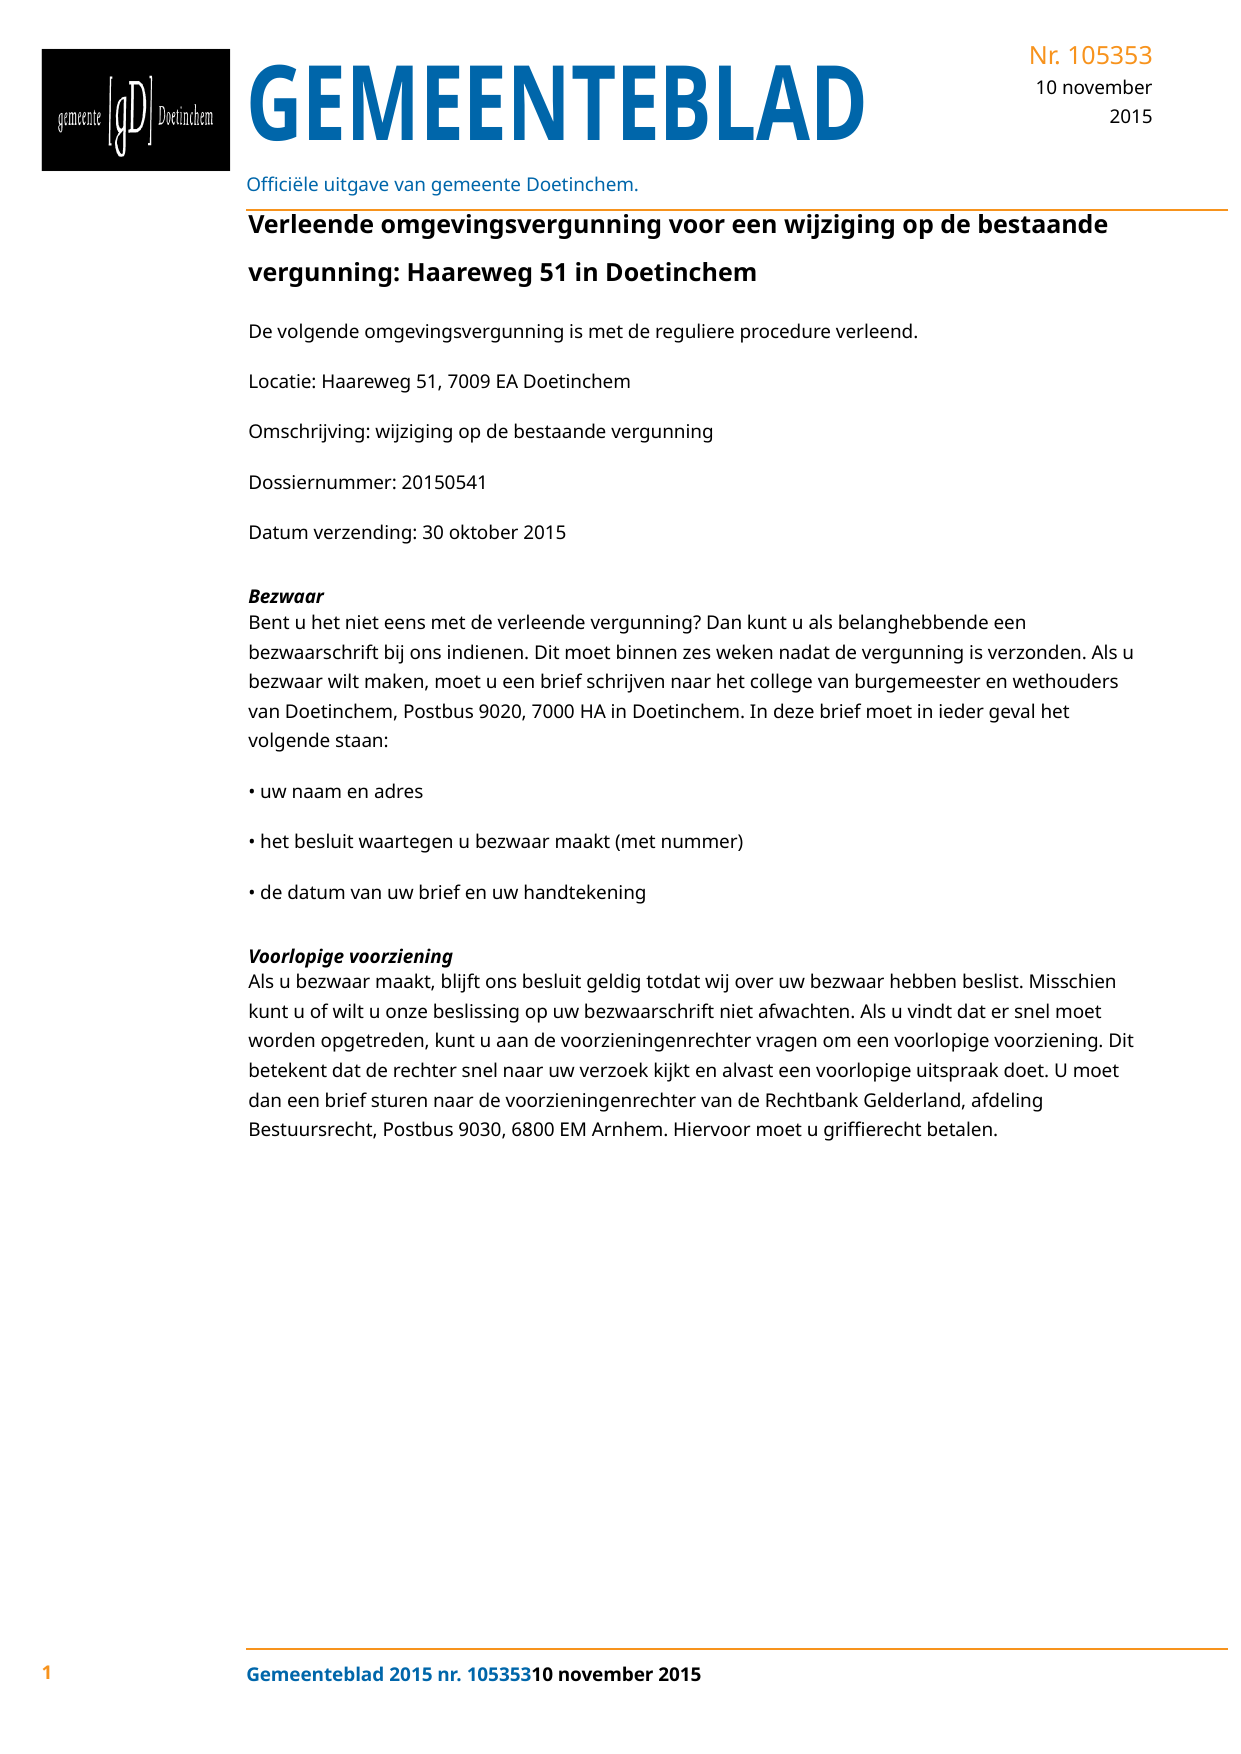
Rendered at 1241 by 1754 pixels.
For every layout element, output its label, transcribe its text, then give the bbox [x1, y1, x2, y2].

text De volgende omgevingsvergunning is met de reguliere procedure verleend. [248, 318, 1152, 344]
text • uw naam en adres [248, 778, 1152, 804]
text Bezwaar [248, 583, 1152, 609]
text Als u bezwaar maakt, blijft ons besluit geldig totdat wij over uw bezwaar hebben beslist. Misschien kunt u of wilt u onze beslissing op uw bezwaarschrift niet afwachten. Als u vindt dat er snel moet worden opgetreden, kunt u aan de voorzieningenrechter vragen om een voorlopige voorziening. Dit betekent dat de rechter snel naar uw verzoek kijkt en alvast een voorlopige uitspraak doet. U moet dan een brief sturen naar de voorzieningenrechter van de Rechtbank Gelderland, afdeling Bestuursrecht, Postbus 9030, 6800 EM Arnhem. Hiervoor moet u griffierecht betalen. [248, 968, 1152, 1142]
text Datum verzending: 30 oktober 2015 [248, 519, 1152, 545]
text Dossiernummer: 20150541 [248, 469, 1152, 495]
text Voorlopige voorziening [248, 943, 1152, 968]
picture [41, 47, 231, 172]
text • de datum van uw brief en uw handtekening [248, 879, 1152, 904]
text Verleende omgevingsvergunning voor een wijziging op de bestaande vergunning: Haareweg 51 in Doetinchem [248, 211, 1152, 288]
text • het besluit waartegen u bezwaar maakt (met nummer) [248, 828, 1152, 854]
text Bent u het niet eens met de verleende vergunning? Dan kunt u als belanghebbende een bezwaarschrift bij ons indienen. Dit moet binnen zes weken nadat de vergunning is verzonden. Als u bezwaar wilt maken, moet u een brief schrijven naar het college van burgemeester en wethouders van Doetinchem, Postbus 9020, 7000 HA in Doetinchem. In deze brief moet in ieder geval het volgende staan: [248, 609, 1152, 753]
text Locatie: Haareweg 51, 7009 EA Doetinchem [248, 368, 1152, 394]
text Omschrijving: wijziging op de bestaande vergunning [248, 419, 1152, 444]
